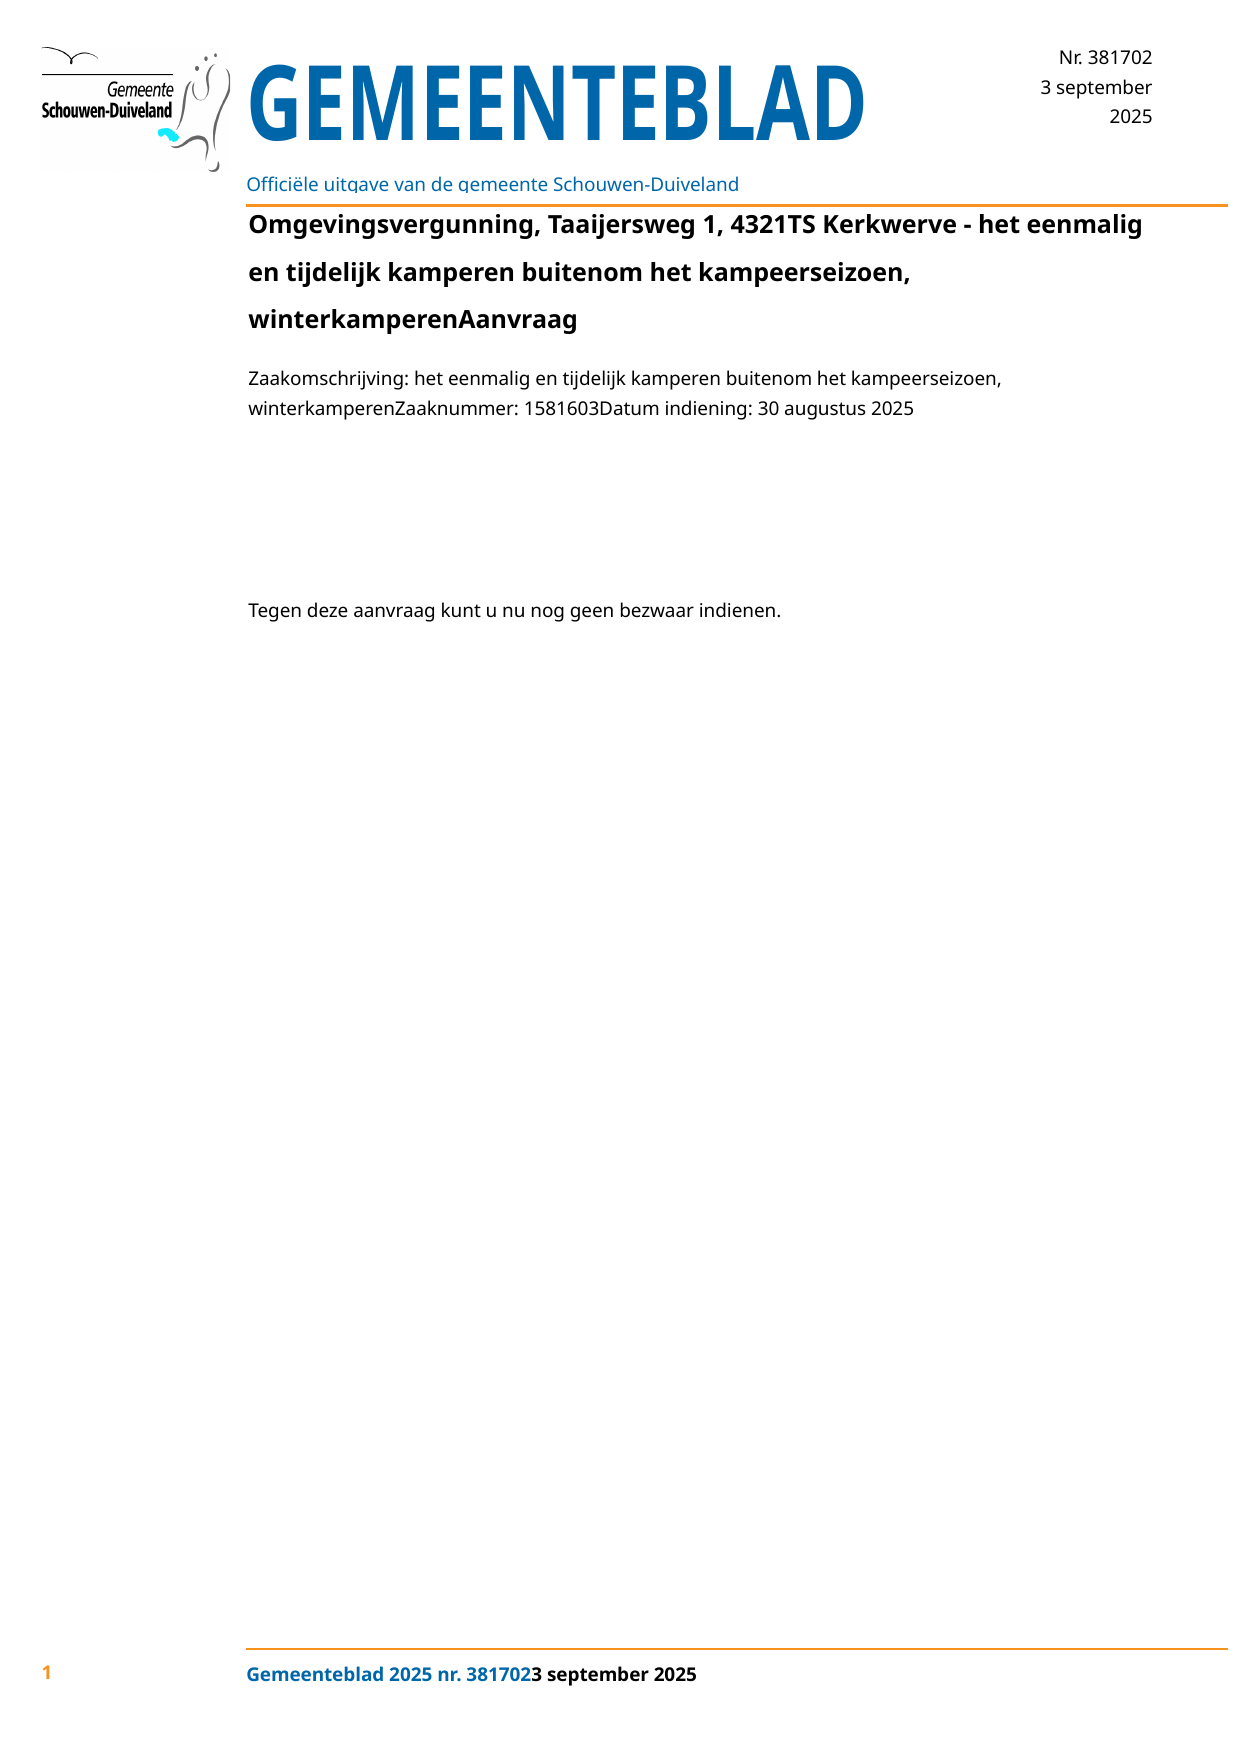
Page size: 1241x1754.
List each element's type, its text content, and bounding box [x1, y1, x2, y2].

picture [41, 47, 231, 172]
text Tegen deze aanvraag kunt u nu nog geen bezwaar indienen. [248, 597, 1152, 622]
text Omgevingsvergunning, Taaijersweg 1, 4321TS Kerkwerve - het eenmalig en tijdelijk kamperen buitenom het kampeerseizoen, winterkamperenAanvraag [248, 207, 1152, 336]
text Zaakomschrijving: het eenmalig en tijdelijk kamperen buitenom het kampeerseizoen, winterkamperenZaaknummer: 1581603Datum indiening: 30 augustus 2025 [248, 366, 1152, 421]
